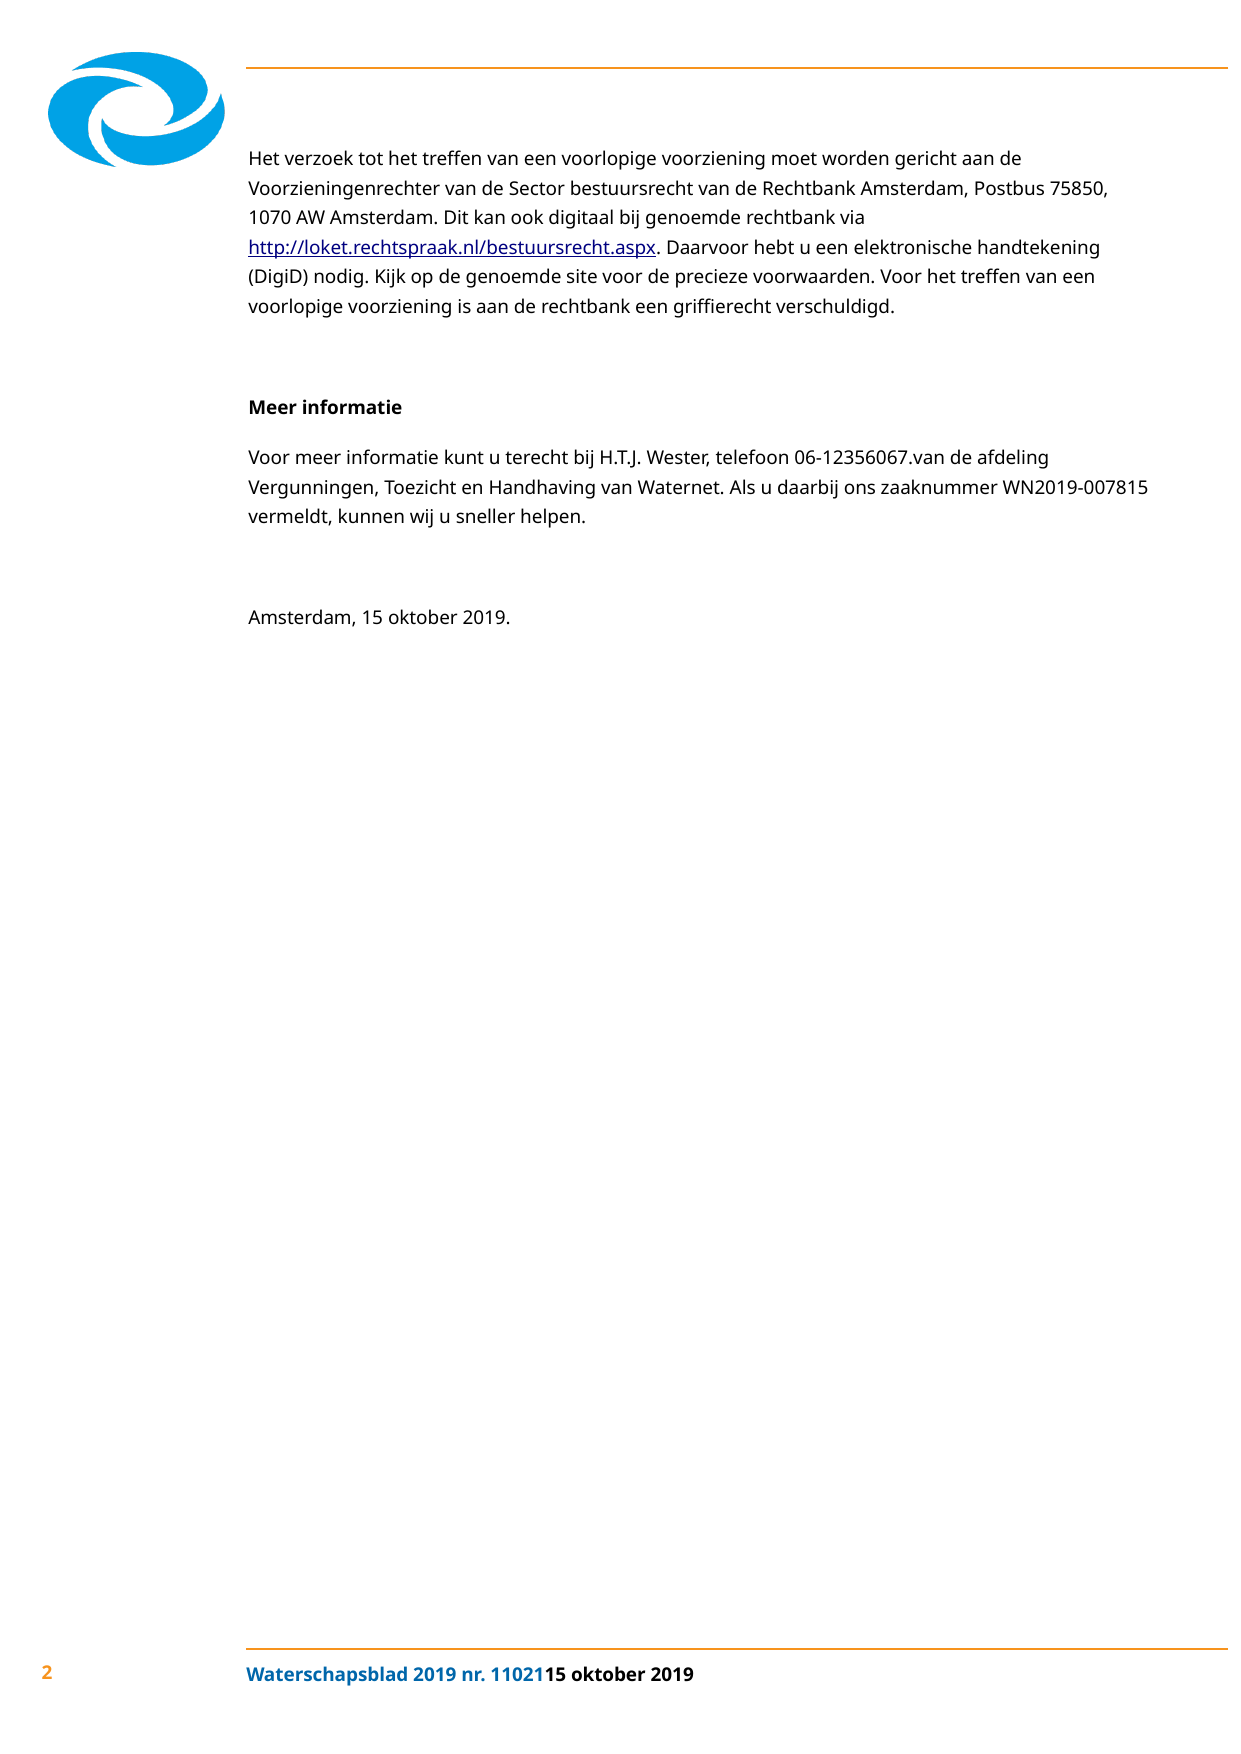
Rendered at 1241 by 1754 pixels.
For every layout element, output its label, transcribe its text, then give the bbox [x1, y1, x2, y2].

text Meer informatie [248, 394, 1152, 420]
text Amsterdam, 15 oktober 2019. [248, 604, 1152, 630]
text Voor meer informatie kunt u terecht bij H.T.J. Wester, telefoon 06-12356067.van de afdeling Vergunningen, Toezicht en Handhaving van Waternet. Als u daarbij ons zaaknummer WN2019-007815 vermeldt, kunnen wij u sneller helpen. [248, 444, 1152, 529]
text Het verzoek tot het treffen van een voorlopige voorziening moet worden gericht aan de Voorzieningenrechter van de Sector bestuursrecht van de Rechtbank Amsterdam, Postbus 75850, 1070 AW Amsterdam. Dit kan ook digitaal bij genoemde rechtbank via http://loket.rechtspraak.nl/bestuursrecht.aspx. Daarvoor hebt u een elektronische handtekening (DigiD) nodig. Kijk op de genoemde site voor de precieze voorwaarden. Voor het treffen van een voorlopige voorziening is aan de rechtbank een griffierecht verschuldigd. [248, 145, 1152, 319]
picture [41, 47, 231, 172]
